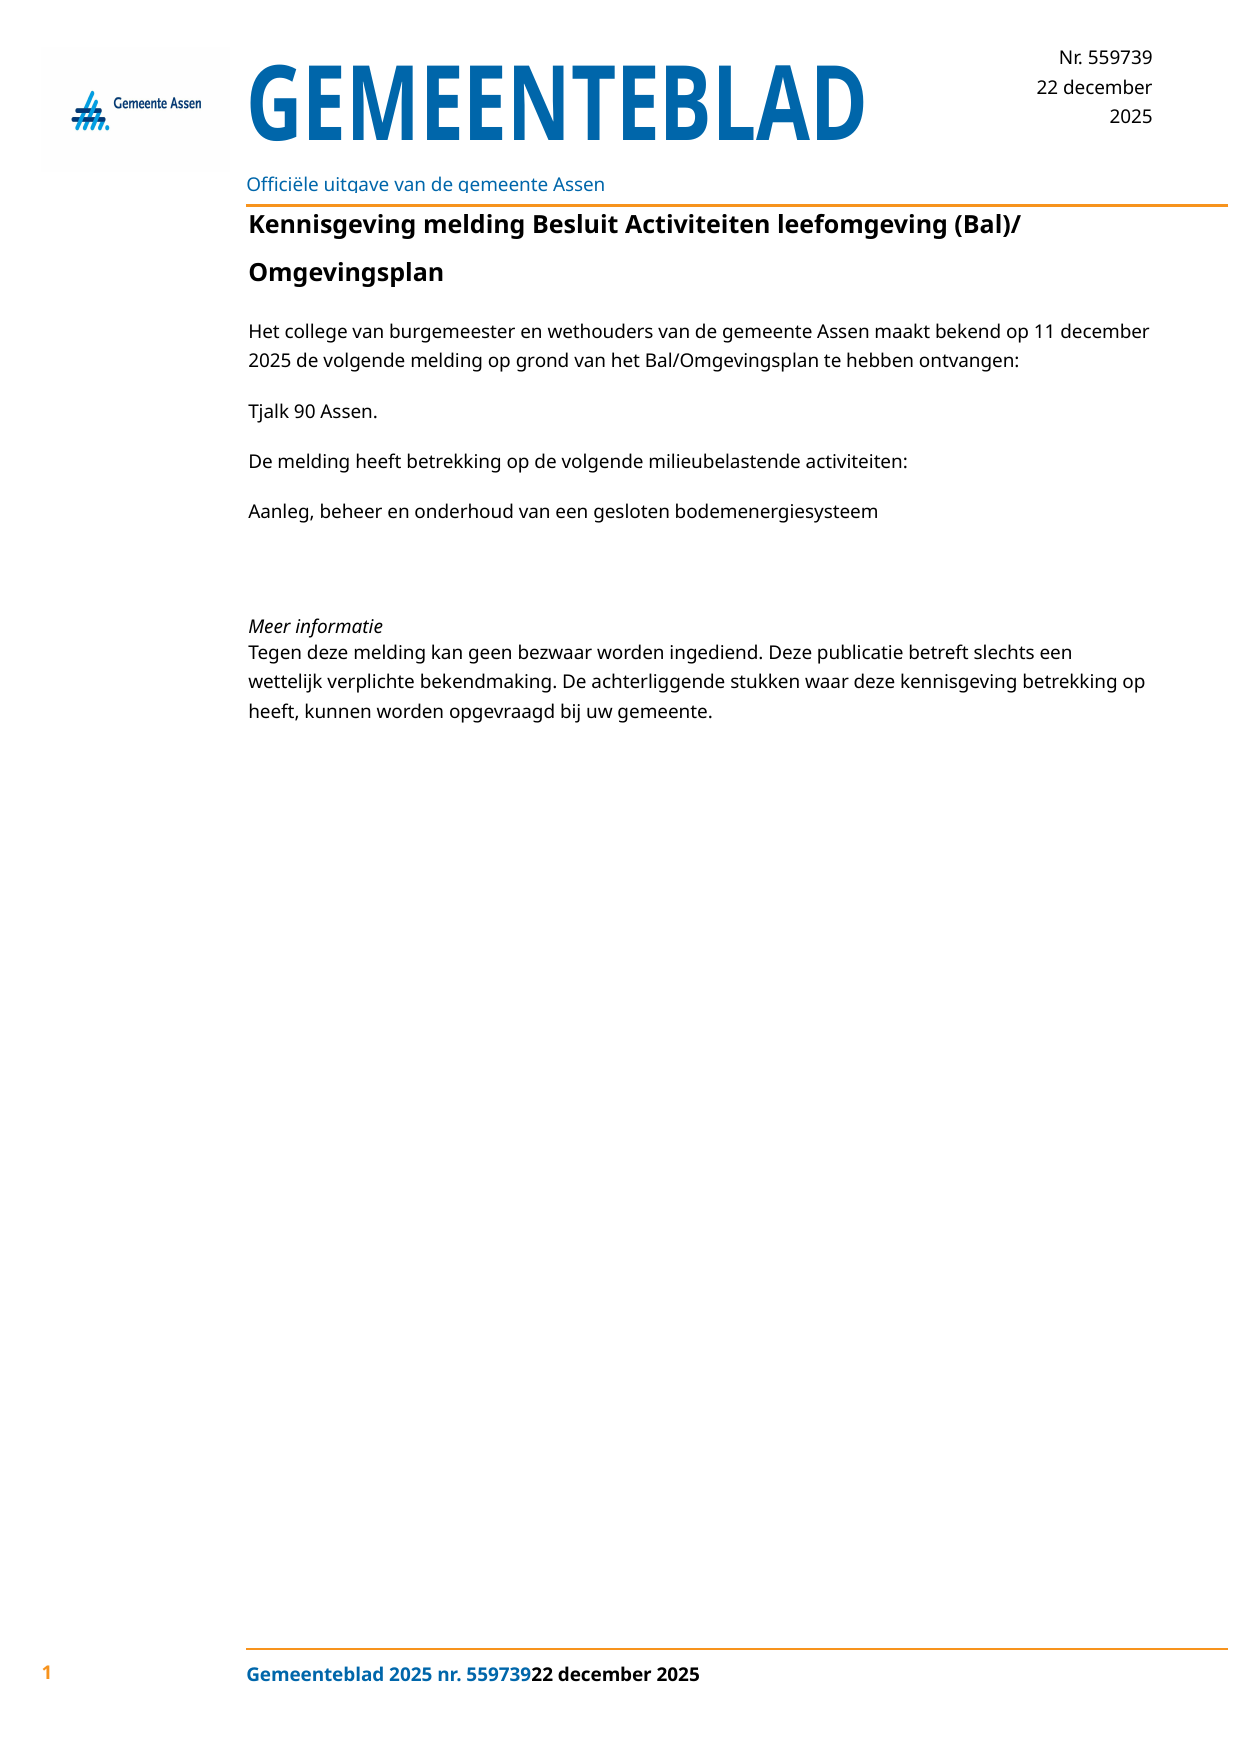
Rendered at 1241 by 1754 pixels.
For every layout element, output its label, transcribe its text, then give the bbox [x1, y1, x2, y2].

text Aanleg, beheer en onderhoud van een gesloten bodemenergiesysteem [248, 499, 1152, 524]
picture [41, 47, 231, 172]
text Kennisgeving melding Besluit Activiteiten leefomgeving (Bal)/ Omgevingsplan [248, 207, 1152, 288]
text Meer informatie [248, 613, 1152, 639]
text Tjalk 90 Assen. [248, 398, 1152, 424]
text Het college van burgemeester en wethouders van de gemeente Assen maakt bekend op 11 december 2025 de volgende melding op grond van het Bal/Omgevingsplan te hebben ontvangen: [248, 318, 1152, 373]
text De melding heeft betrekking op de volgende milieubelastende activiteiten: [248, 448, 1152, 474]
text Tegen deze melding kan geen bezwaar worden ingediend. Deze publicatie betreft slechts een wettelijk verplichte bekendmaking. De achterliggende stukken waar deze kennisgeving betrekking op heeft, kunnen worden opgevraagd bij uw gemeente. [248, 639, 1152, 724]
